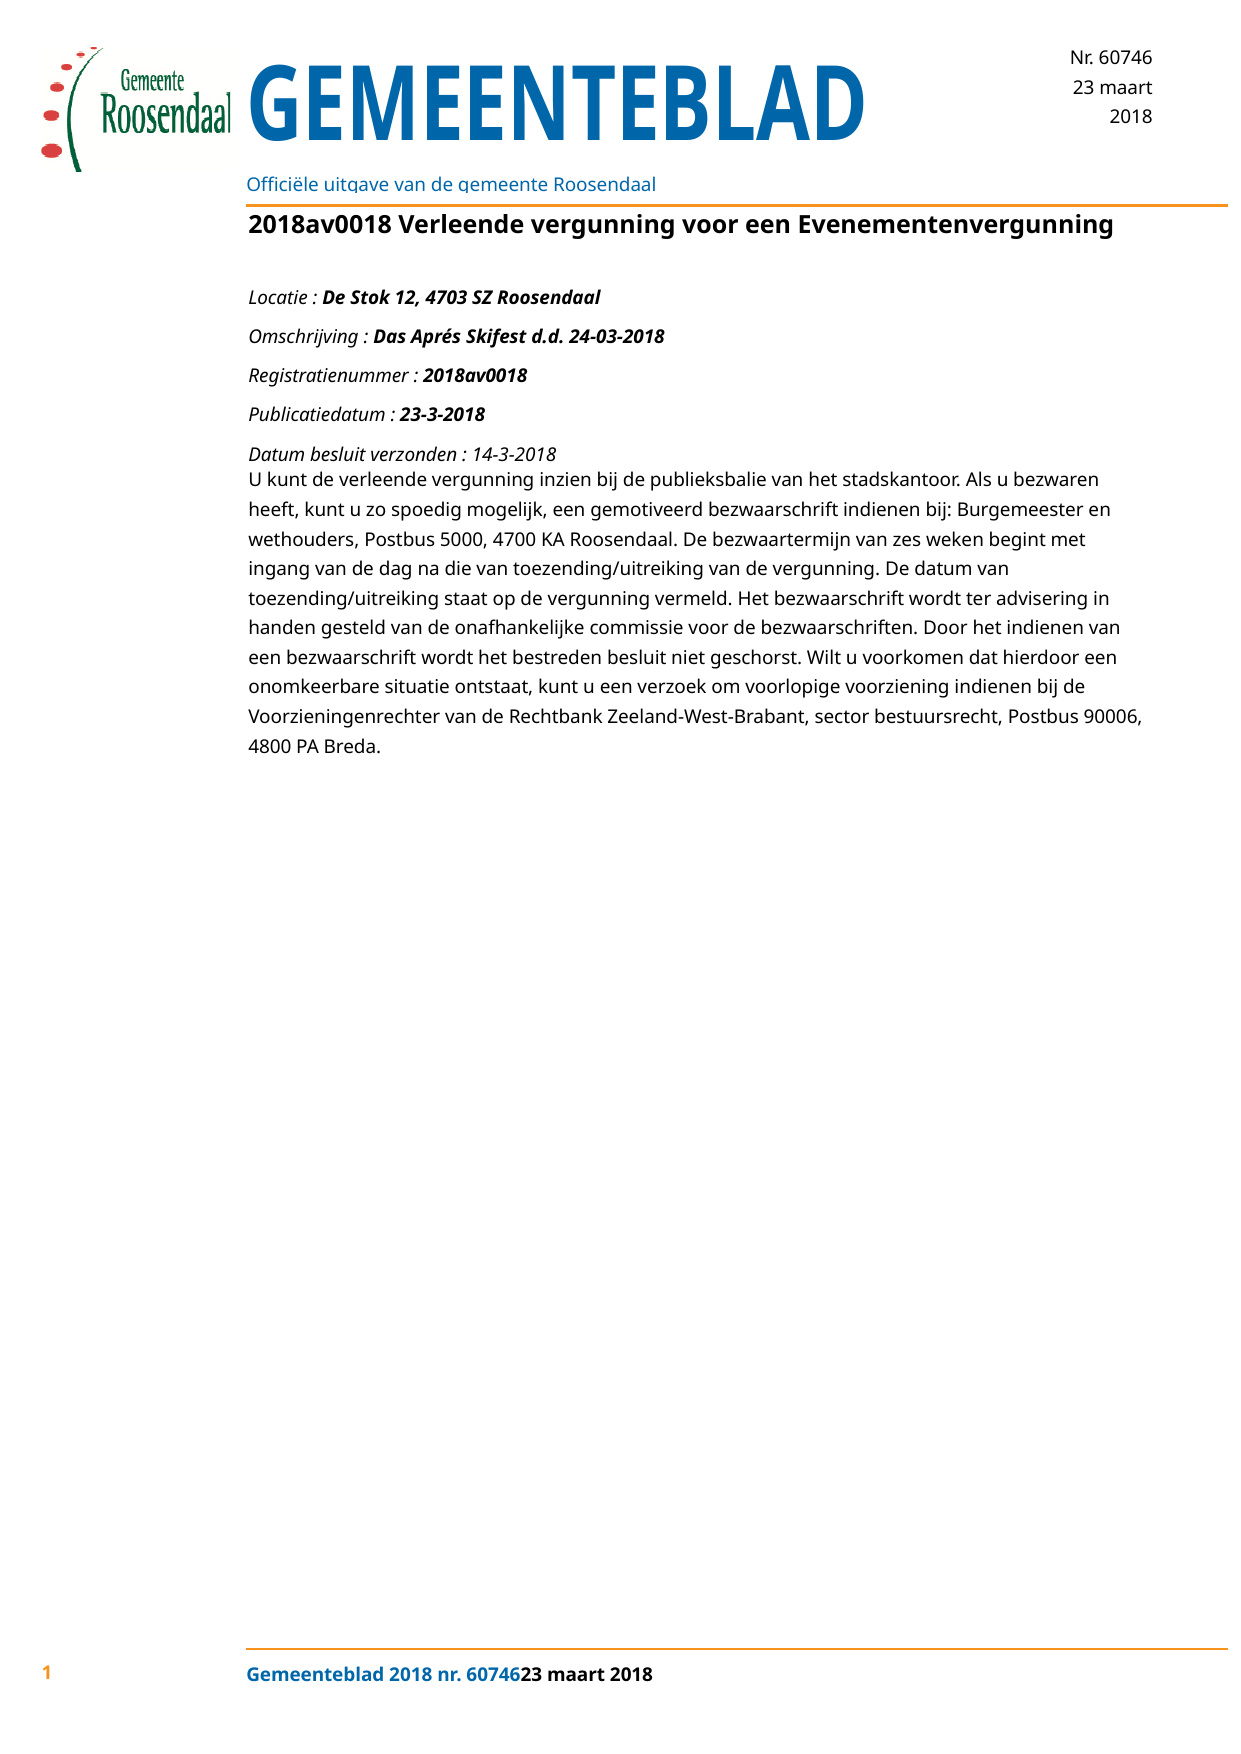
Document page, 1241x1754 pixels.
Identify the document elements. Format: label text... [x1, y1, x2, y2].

picture [41, 47, 231, 172]
text Locatie : De Stok 12, 4703 SZ Roosendaal [248, 284, 1152, 309]
text U kunt de verleende vergunning inzien bij de publieksbalie van het stadskantoor. Als u bezwaren heeft, kunt u zo spoedig mogelijk, een gemotiveerd bezwaarschrift indienen bij: Burgemeester en wethouders, Postbus 5000, 4700 KA Roosendaal. De bezwaartermijn van zes weken begint met ingang van de dag na die van toezending/uitreiking van de vergunning. De datum van toezending/uitreiking staat op de vergunning vermeld. Het bezwaarschrift wordt ter advisering in handen gesteld van de onafhankelijke commissie voor de bezwaarschriften. Door het indienen van een bezwaarschrift wordt het bestreden besluit niet geschorst. Wilt u voorkomen dat hierdoor een onomkeerbare situatie ontstaat, kunt u een verzoek om voorlopige voorziening indienen bij de Voorzieningenrechter van de Rechtbank Zeeland-West-Brabant, sector bestuursrecht, Postbus 90006, 4800 PA Breda. [248, 467, 1152, 759]
text Datum besluit verzonden : 14-3-2018 [248, 441, 1152, 467]
text Registratienummer : 2018av0018 [248, 362, 1152, 388]
text Publicatiedatum : 23-3-2018 [248, 402, 1152, 427]
text Omschrijving : Das Aprés Skifest d.d. 24-03-2018 [248, 323, 1152, 349]
text 2018av0018 Verleende vergunning voor een Evenementenvergunning [248, 207, 1152, 241]
